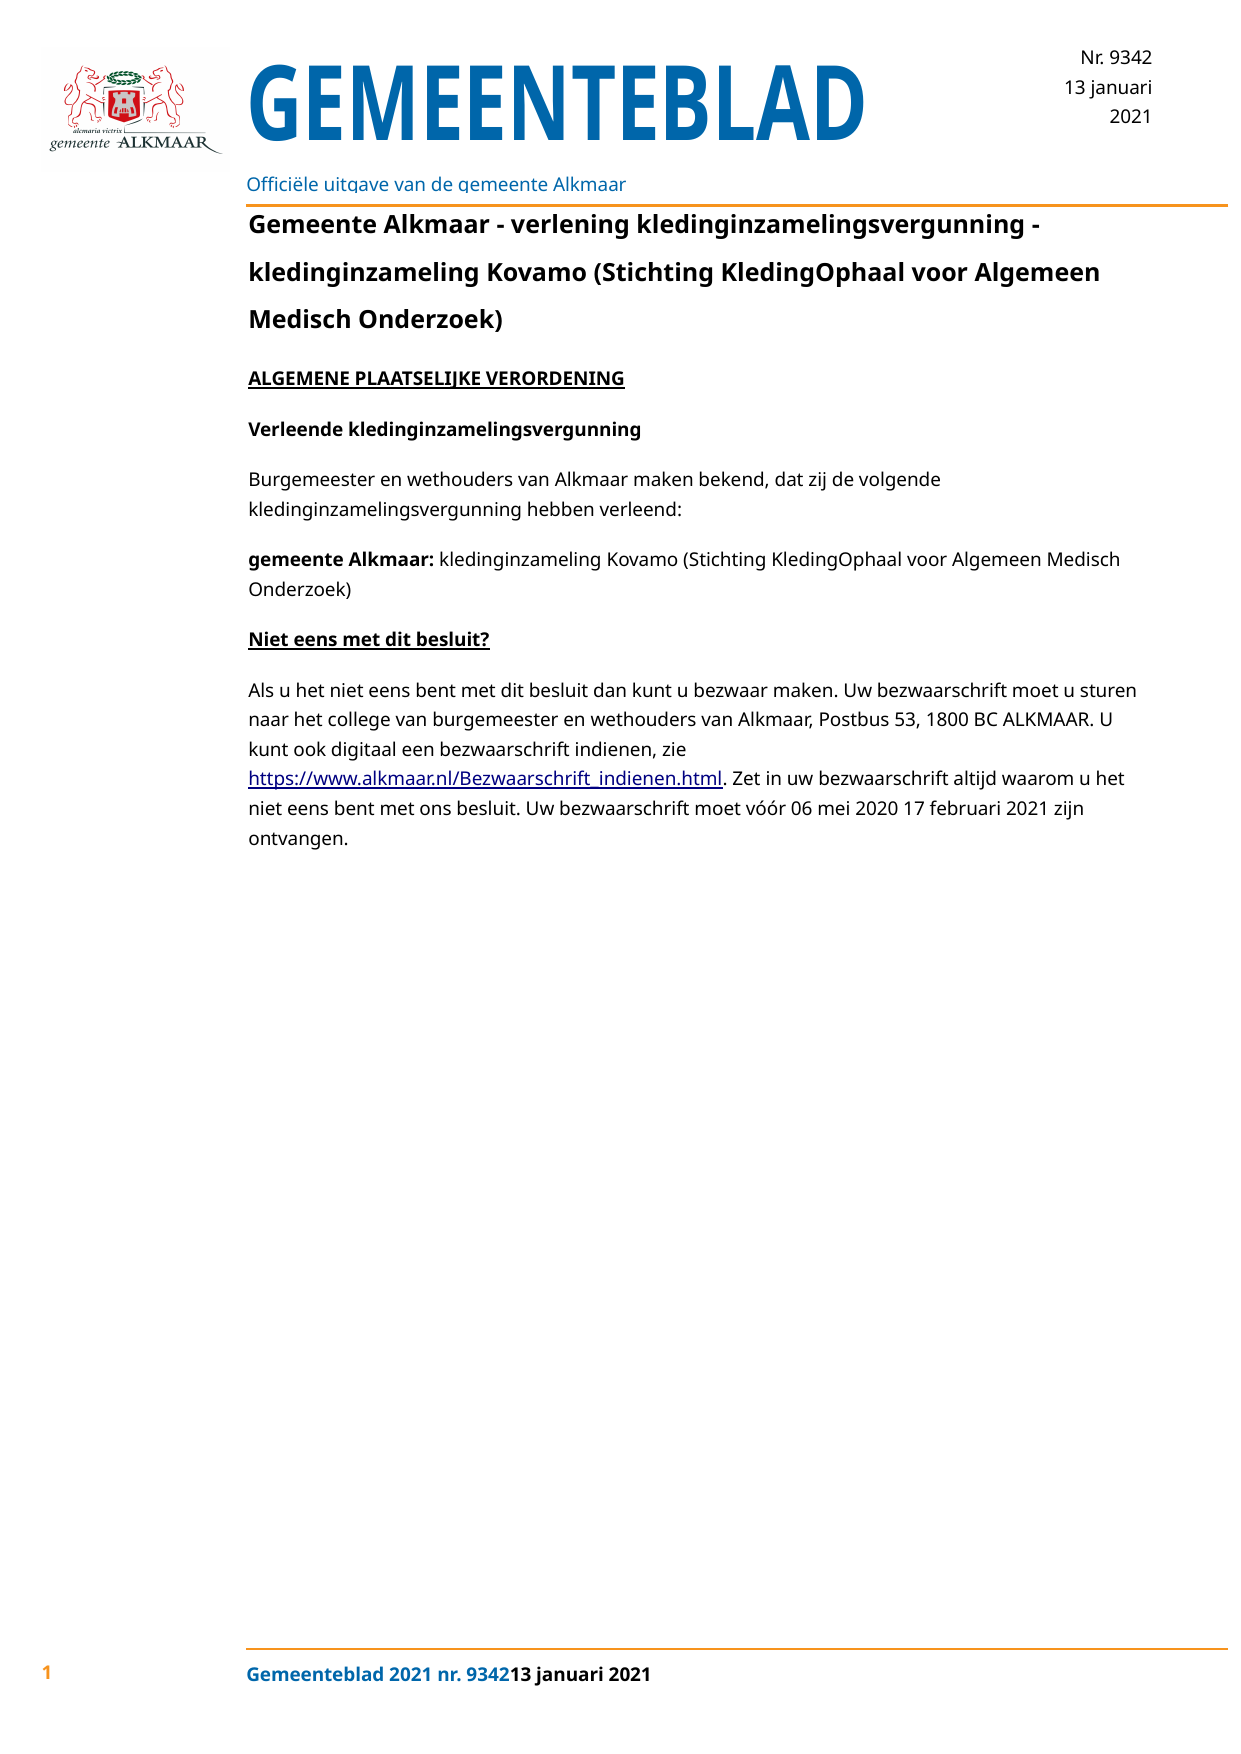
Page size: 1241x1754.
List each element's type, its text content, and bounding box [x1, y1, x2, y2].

text Verleende kledinginzamelingsvergunning [248, 416, 1152, 442]
text Burgemeester en wethouders van Alkmaar maken bekend, dat zij de volgende kledinginzamelingsvergunning hebben verleend: [248, 466, 1152, 522]
text Niet eens met dit besluit? [248, 626, 1152, 652]
picture [41, 47, 231, 172]
text Als u het niet eens bent met dit besluit dan kunt u bezwaar maken. Uw bezwaarschrift moet u sturen naar het college van burgemeester en wethouders van Alkmaar, Postbus 53, 1800 BC ALKMAAR. U kunt ook digitaal een bezwaarschrift indienen, zie https://www.alkmaar.nl/Bezwaarschrift_indienen.html. Zet in uw bezwaarschrift altijd waarom u het niet eens bent met ons besluit. Uw bezwaarschrift moet vóór 06 mei 2020 17 februari 2021 zijn ontvangen. [248, 677, 1152, 850]
text gemeente Alkmaar: kledinginzameling Kovamo (Stichting KledingOphaal voor Algemeen Medisch Onderzoek) [248, 546, 1152, 602]
text ALGEMENE PLAATSELIJKE VERORDENING [248, 366, 1152, 391]
text Gemeente Alkmaar - verlening kledinginzamelingsvergunning - kledinginzameling Kovamo (Stichting KledingOphaal voor Algemeen Medisch Onderzoek) [248, 207, 1152, 336]
